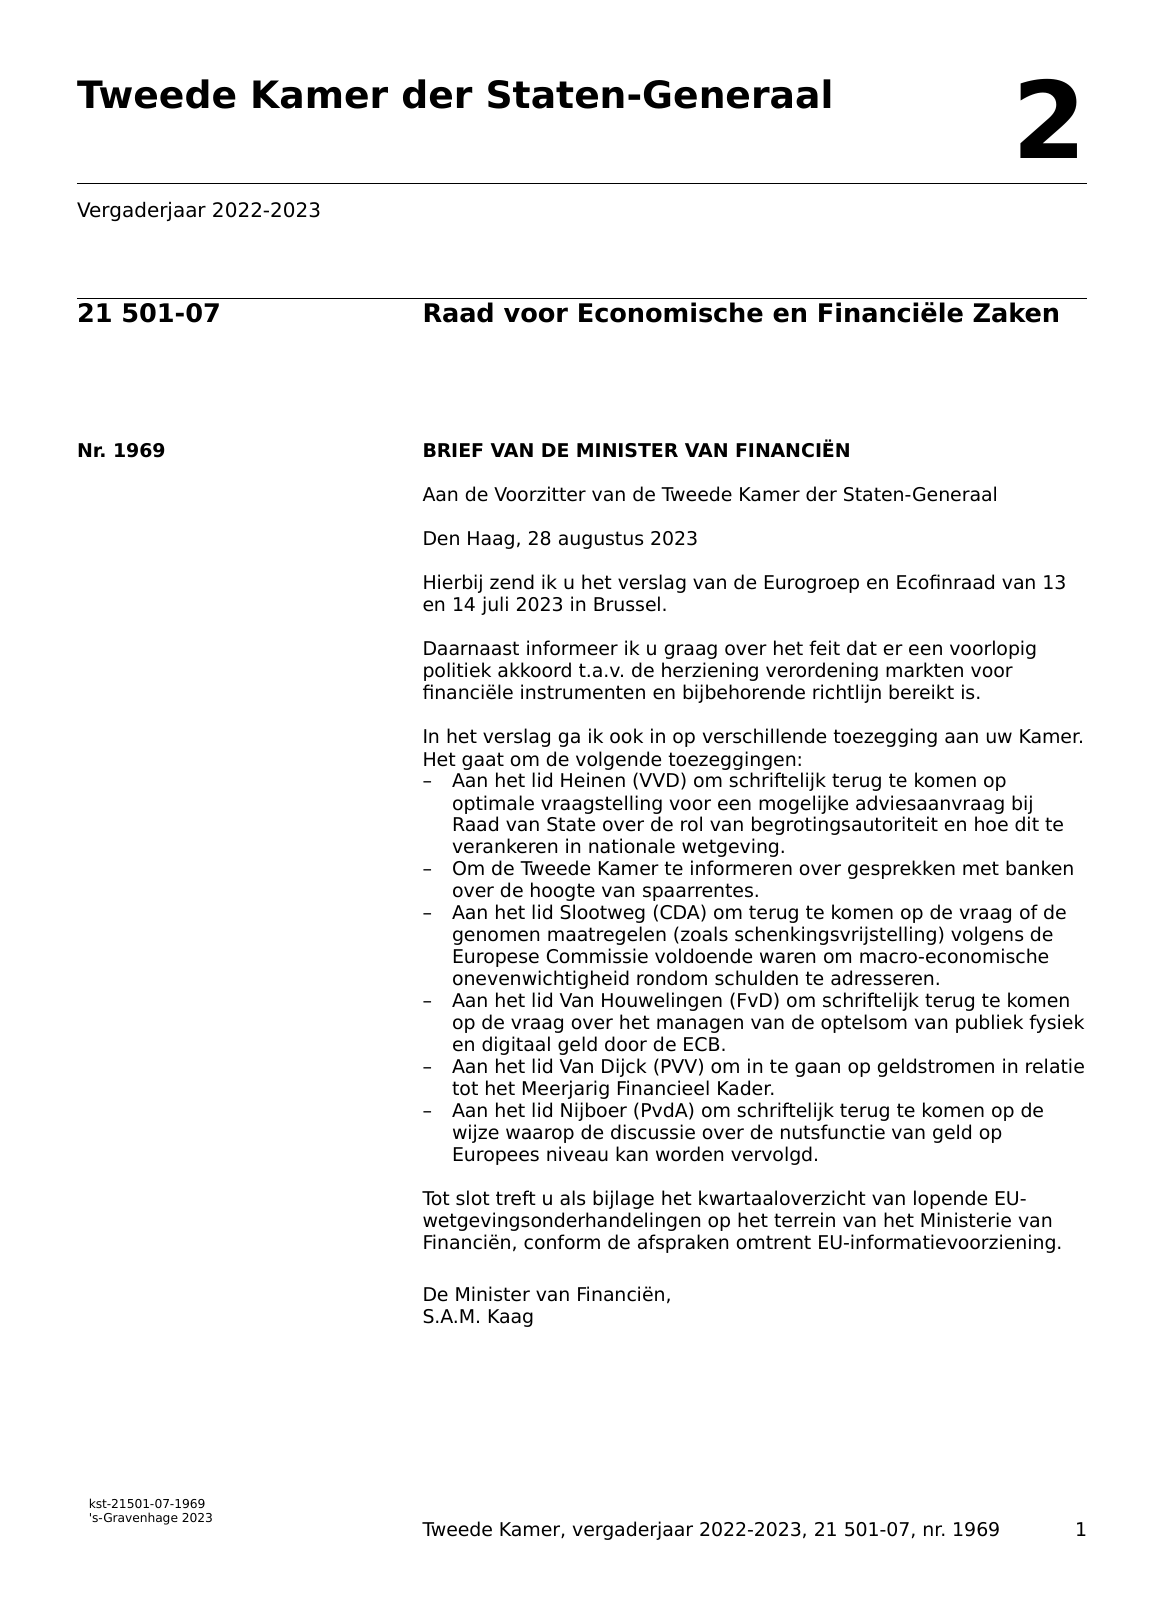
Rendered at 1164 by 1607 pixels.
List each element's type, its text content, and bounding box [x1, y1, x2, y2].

text Aan de Voorzitter van de Tweede Kamer der Staten-Generaal [422, 484, 1087, 506]
table_header 2 [886, 59, 1087, 183]
text – Aan het lid Van Dijck (PVV) om in te gaan op geldstromen in relatie tot het Meerjarig Financieel Kader. [422, 1056, 1087, 1100]
text kst-21501-07-1969 [88, 1497, 323, 1511]
text – Aan het lid Van Houwelingen (FvD) om schriftelijk terug te komen op de vraag over het managen van de optelsom van publiek fysiek en digitaal geld door de ECB. [422, 990, 1087, 1056]
subtitle 21 501-07 Raad voor Economische en Financiële Zaken [77, 299, 1087, 329]
table_header Tweede Kamer der Staten-Generaal [77, 59, 886, 183]
text Daarnaast informeer ik u graag over het feit dat er een voorlopig politiek akkoord t.a.v. de herziening verordening markten voor financiële instrumenten en bijbehorende richtlijn bereikt is. [422, 638, 1087, 704]
text Hierbij zend ik u het verslag van de Eurogroep en Ecofinraad van 13 en 14 juli 2023 in Brussel. [422, 572, 1087, 616]
text – Aan het lid Heinen (VVD) om schriftelijk terug te komen op optimale vraagstelling voor een mogelijke adviesaanvraag bij Raad van State over de rol van begrotingsautoriteit en hoe dit te verankeren in nationale wetgeving. [422, 770, 1087, 858]
text – Aan het lid Slootweg (CDA) om terug te komen op de vraag of de genomen maatregelen (zoals schenkingsvrijstelling) volgens de Europese Commissie voldoende waren om macro-economische onevenwichtigheid rondom schulden te adresseren. [422, 902, 1087, 990]
text 's-Gravenhage 2023 [88, 1511, 323, 1525]
text Den Haag, 28 augustus 2023 [422, 528, 1087, 550]
subtitle Nr. 1969 BRIEF VAN DE MINISTER VAN FINANCIËN [77, 440, 1087, 462]
text – Om de Tweede Kamer te informeren over gesprekken met banken over de hoogte van spaarrentes. [422, 858, 1087, 902]
text – Aan het lid Nijboer (PvdA) om schriftelijk terug te komen op de wijze waarop de discussie over de nutsfunctie van geld op Europees niveau kan worden vervolgd. [422, 1100, 1087, 1166]
text De Minister van Financiën, S.A.M. Kaag [422, 1284, 1087, 1328]
text In het verslag ga ik ook in op verschillende toezegging aan uw Kamer. Het gaat om de volgende toezeggingen: [422, 726, 1087, 770]
table_cell Vergaderjaar 2022-2023 [77, 184, 1087, 298]
text Tot slot treft u als bijlage het kwartaaloverzicht van lopende EU-wetgevingsonderhandelingen op het terrein van het Ministerie van Financiën, conform de afspraken omtrent EU-informatievoorziening. [422, 1188, 1087, 1254]
